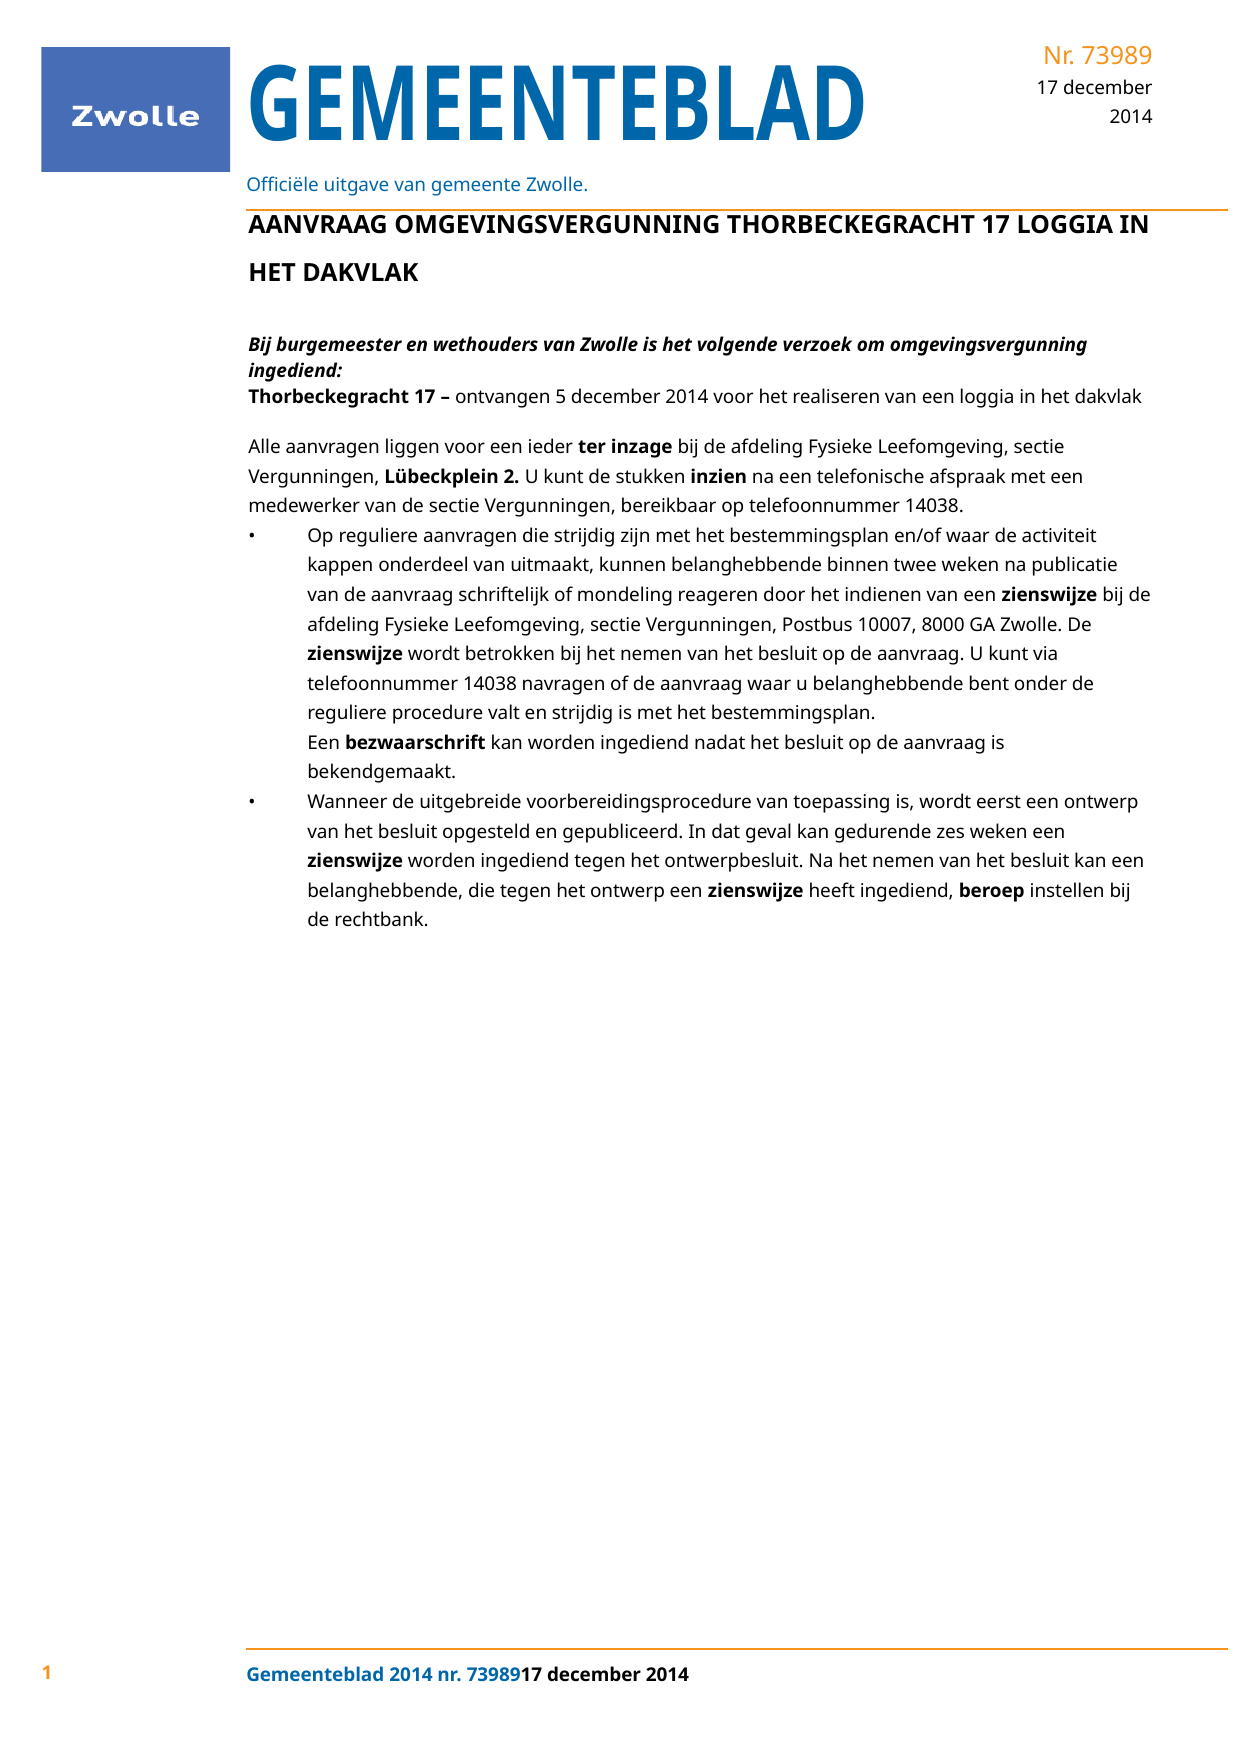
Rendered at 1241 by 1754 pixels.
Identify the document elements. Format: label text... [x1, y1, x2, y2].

picture [41, 47, 231, 172]
list Op reguliere aanvragen die strijdig zijn met het bestemmingsplan en/of waar de activiteit kappen onderdeel van uitmaakt, kunnen belanghebbende binnen twee weken na publicatie van de aanvraag schriftelijk of mondeling reageren door het indienen van een zienswijze bij de afdeling Fysieke Leefomgeving, sectie Vergunningen, Postbus 10007, 8000 GA Zwolle. De zienswijze wordt betrokken bij het nemen van het besluit op de aanvraag. U kunt via telefoonnummer 14038 navragen of de aanvraag waar u belanghebbende bent onder de reguliere procedure valt en strijdig is met het bestemmingsplan. [248, 522, 1152, 725]
text Thorbeckegracht 17 – ontvangen 5 december 2014 voor het realiseren van een loggia in het dakvlak [248, 383, 1152, 409]
text Bij burgemeester en wethouders van Zwolle is het volgende verzoek om omgevingsvergunning ingediend: [248, 331, 1152, 383]
text AANVRAAG OMGEVINGSVERGUNNING THORBECKEGRACHT 17 LOGGIA IN HET DAKVLAK [248, 211, 1152, 288]
list Een bezwaarschrift kan worden ingediend nadat het besluit op de aanvraag is bekendgemaakt. [248, 729, 1152, 784]
text Alle aanvragen liggen voor een ieder ter inzage bij de afdeling Fysieke Leefomgeving, sectie Vergunningen, Lübeckplein 2. U kunt de stukken inzien na een telefonische afspraak met een medewerker van de sectie Vergunningen, bereikbaar op telefoonnummer 14038. [248, 433, 1152, 518]
list Wanneer de uitgebreide voorbereidingsprocedure van toepassing is, wordt eerst een ontwerp van het besluit opgesteld en gepubliceerd. In dat geval kan gedurende zes weken een zienswijze worden ingediend tegen het ontwerpbesluit. Na het nemen van het besluit kan een belanghebbende, die tegen het ontwerp een zienswijze heeft ingediend, beroep instellen bij de rechtbank. [248, 788, 1152, 932]
